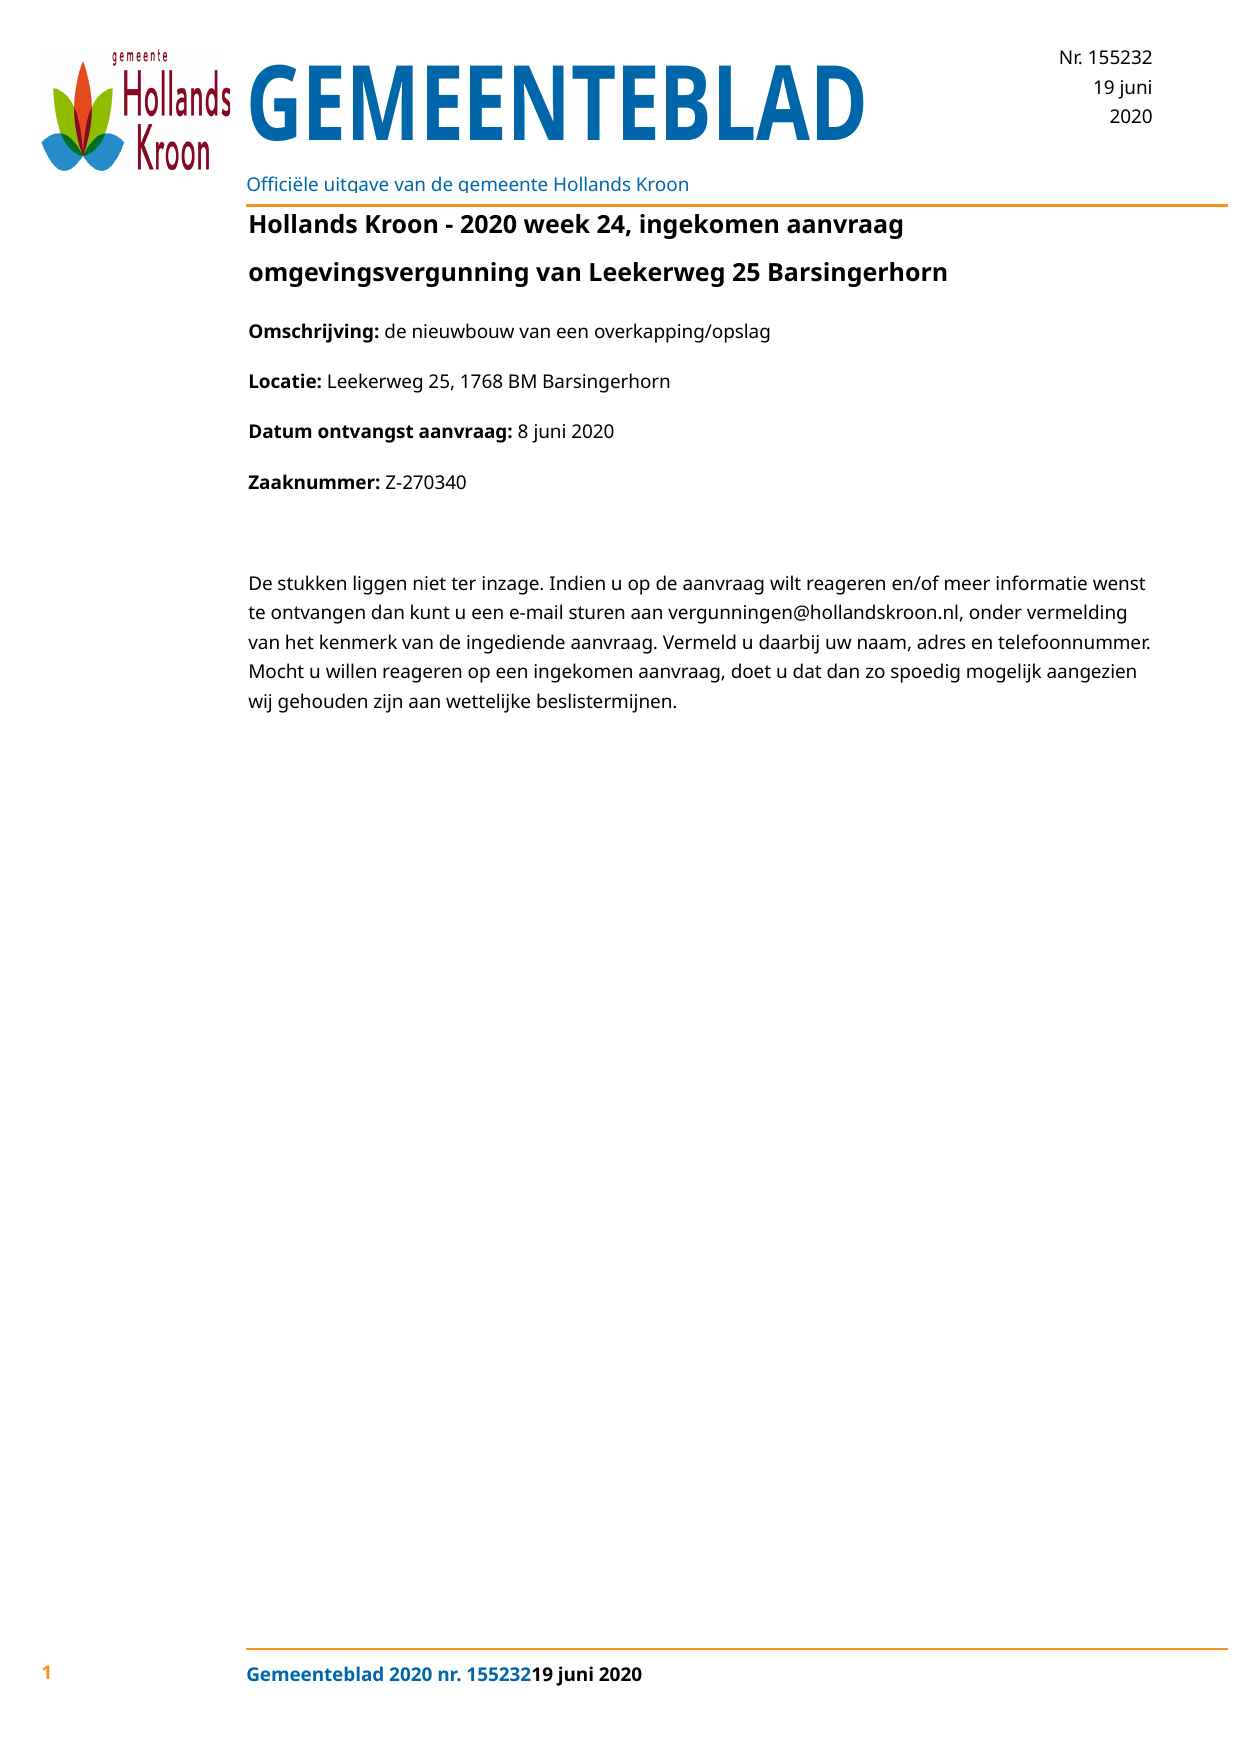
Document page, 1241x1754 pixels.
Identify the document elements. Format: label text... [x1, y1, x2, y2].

text Hollands Kroon - 2020 week 24, ingekomen aanvraag omgevingsvergunning van Leekerweg 25 Barsingerhorn [248, 207, 1152, 288]
text Locatie: Leekerweg 25, 1768 BM Barsingerhorn [248, 368, 1152, 394]
text Zaaknummer: Z-270340 [248, 469, 1152, 495]
text Omschrijving: de nieuwbouw van een overkapping/opslag [248, 318, 1152, 344]
text De stukken liggen niet ter inzage. Indien u op de aanvraag wilt reageren en/of meer informatie wenst te ontvangen dan kunt u een e-mail sturen aan vergunningen@hollandskroon.nl, onder vermelding van het kenmerk van de ingediende aanvraag. Vermeld u daarbij uw naam, adres en telefoonnummer. Mocht u willen reageren op een ingekomen aanvraag, doet u dat dan zo spoedig mogelijk aangezien wij gehouden zijn aan wettelijke beslistermijnen. [248, 570, 1152, 714]
picture [41, 47, 231, 172]
text Datum ontvangst aanvraag: 8 juni 2020 [248, 419, 1152, 444]
